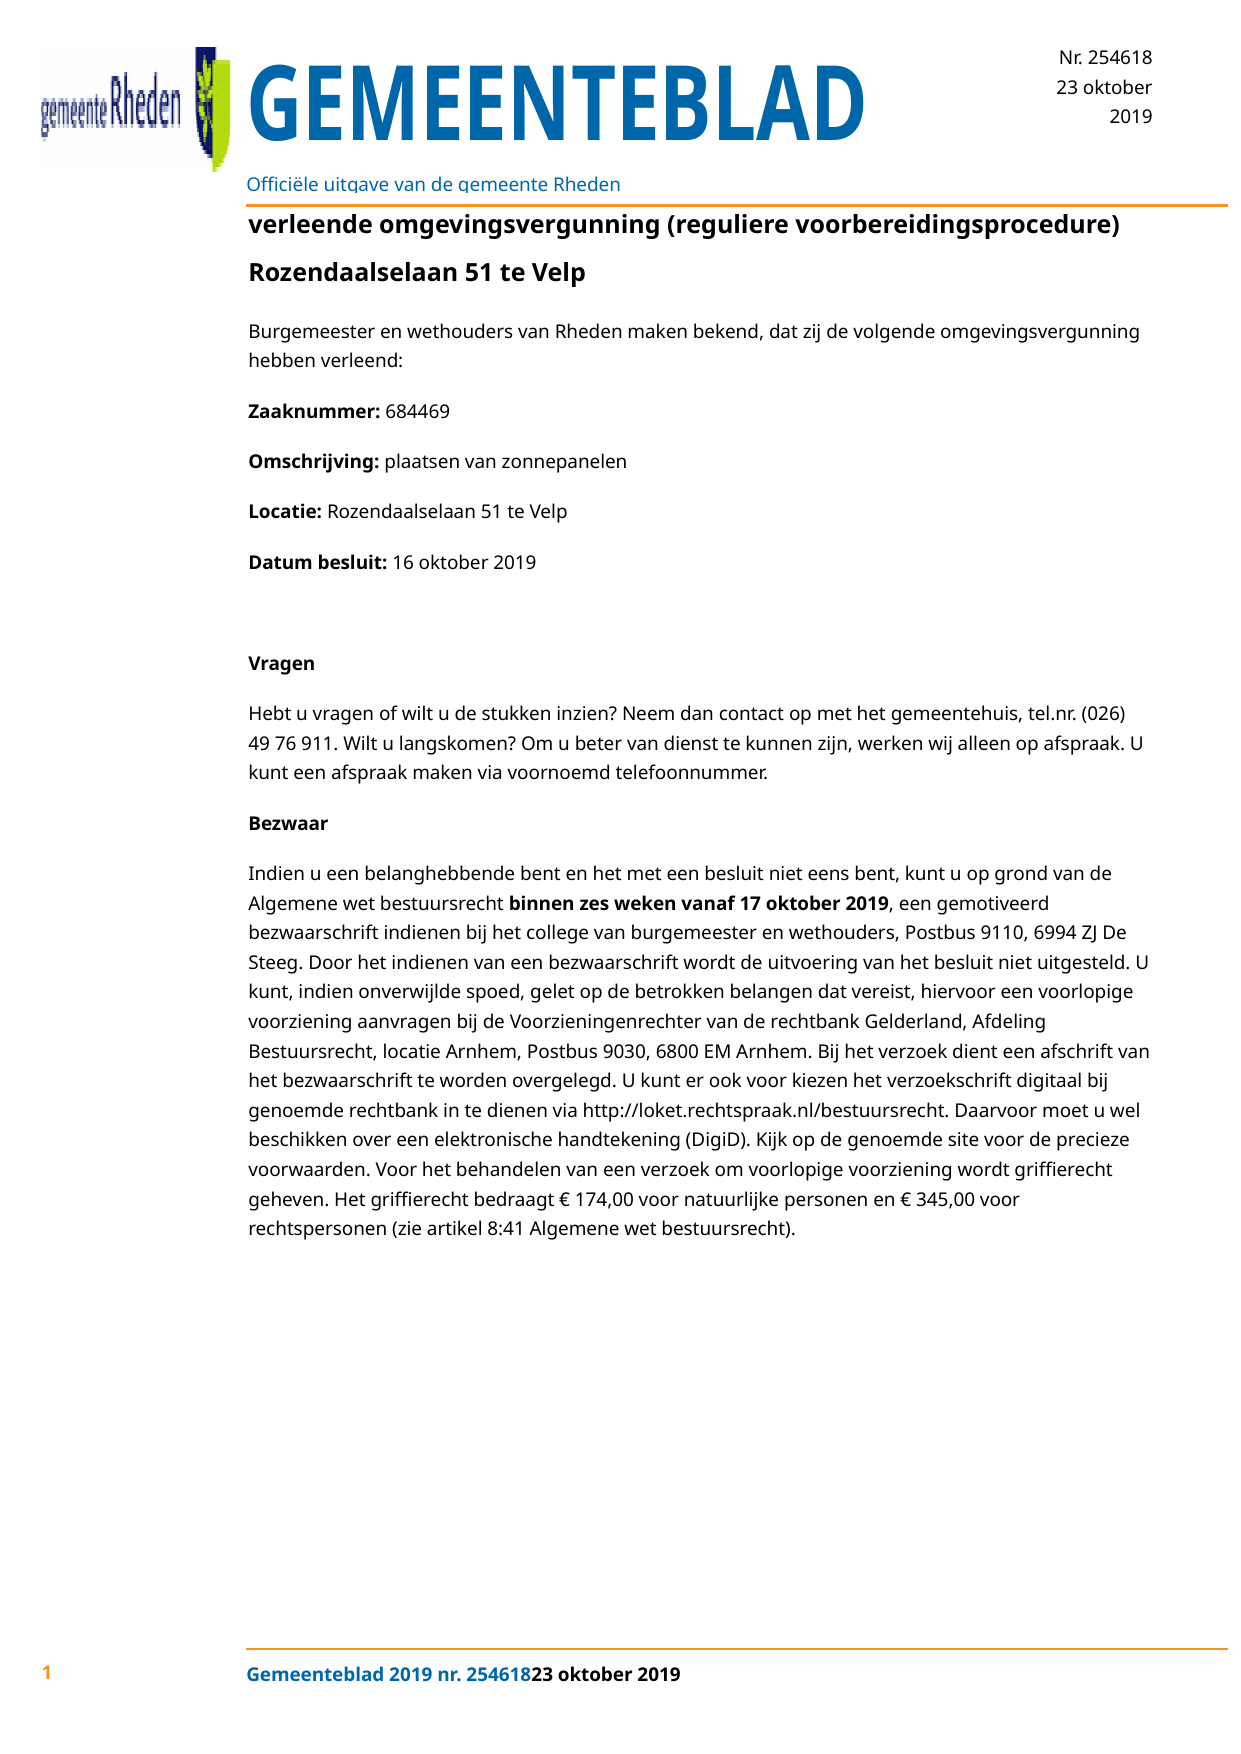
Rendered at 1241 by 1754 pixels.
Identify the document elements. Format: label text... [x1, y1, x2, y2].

text Vragen [248, 650, 1152, 676]
text Datum besluit: 16 oktober 2019 [248, 549, 1152, 575]
text Zaaknummer: 684469 [248, 398, 1152, 424]
text verleende omgevingsvergunning (reguliere voorbereidingsprocedure) Rozendaalselaan 51 te Velp [248, 207, 1152, 288]
text Bezwaar [248, 810, 1152, 836]
text Hebt u vragen of wilt u de stukken inzien? Neem dan contact op met het gemeentehuis, tel.nr. (026) 49 76 911. Wilt u langskomen? Om u beter van dienst te kunnen zijn, werken wij alleen op afspraak. U kunt een afspraak maken via voornoemd telefoonnummer. [248, 700, 1152, 785]
text Burgemeester en wethouders van Rheden maken bekend, dat zij de volgende omgevingsvergunning hebben verleend: [248, 318, 1152, 373]
text Omschrijving: plaatsen van zonnepanelen [248, 448, 1152, 474]
picture [41, 47, 231, 172]
text Locatie: Rozendaalselaan 51 te Velp [248, 499, 1152, 524]
text Indien u een belanghebbende bent en het met een besluit niet eens bent, kunt u op grond van de Algemene wet bestuursrecht binnen zes weken vanaf 17 oktober 2019, een gemotiveerd bezwaarschrift indienen bij het college van burgemeester en wethouders, Postbus 9110, 6994 ZJ De Steeg. Door het indienen van een bezwaarschrift wordt de uitvoering van het besluit niet uitgesteld. U kunt, indien onverwijlde spoed, gelet op de betrokken belangen dat vereist, hiervoor een voorlopige voorziening aanvragen bij de Voorzieningenrechter van de rechtbank Gelderland, Afdeling Bestuursrecht, locatie Arnhem, Postbus 9030, 6800 EM Arnhem. Bij het verzoek dient een afschrift van het bezwaarschrift te worden overgelegd. U kunt er ook voor kiezen het verzoekschrift digitaal bij genoemde rechtbank in te dienen via http://loket.rechtspraak.nl/bestuursrecht. Daarvoor moet u wel beschikken over een elektronische handtekening (DigiD). Kijk op de genoemde site voor de precieze voorwaarden. Voor het behandelen van een verzoek om voorlopige voorziening wordt griffierecht geheven. Het griffierecht bedraagt € 174,00 voor natuurlijke personen en € 345,00 voor rechtspersonen (zie artikel 8:41 Algemene wet bestuursrecht). [248, 860, 1152, 1241]
